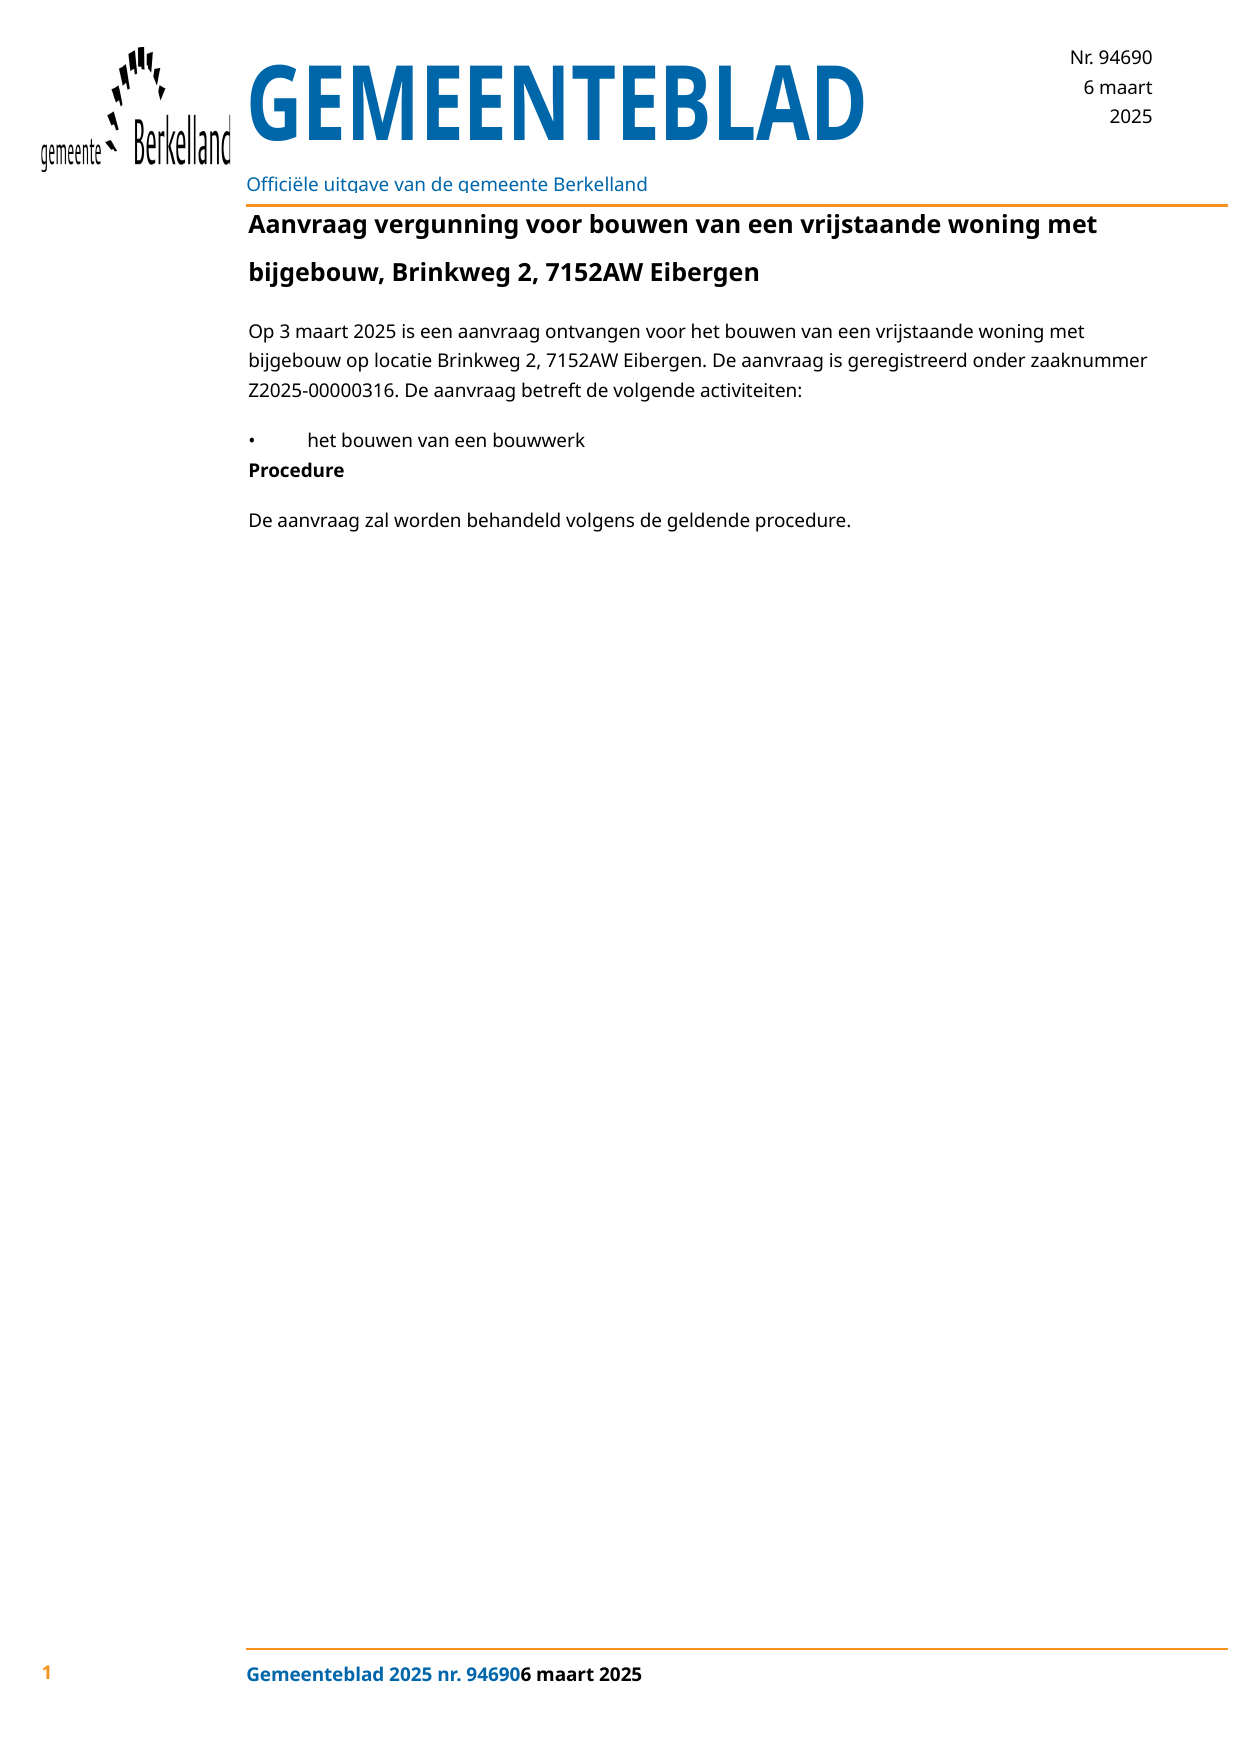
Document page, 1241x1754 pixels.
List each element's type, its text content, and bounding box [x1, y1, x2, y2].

picture [41, 47, 231, 172]
list het bouwen van een bouwwerk [248, 427, 1152, 453]
text Aanvraag vergunning voor bouwen van een vrijstaande woning met bijgebouw, Brinkweg 2, 7152AW Eibergen [248, 207, 1152, 288]
text Op 3 maart 2025 is een aanvraag ontvangen voor het bouwen van een vrijstaande woning met bijgebouw op locatie Brinkweg 2, 7152AW Eibergen. De aanvraag is geregistreerd onder zaaknummer Z2025-00000316. De aanvraag betreft de volgende activiteiten: [248, 318, 1152, 403]
text Procedure [248, 457, 1152, 483]
text De aanvraag zal worden behandeld volgens de geldende procedure. [248, 507, 1152, 533]
